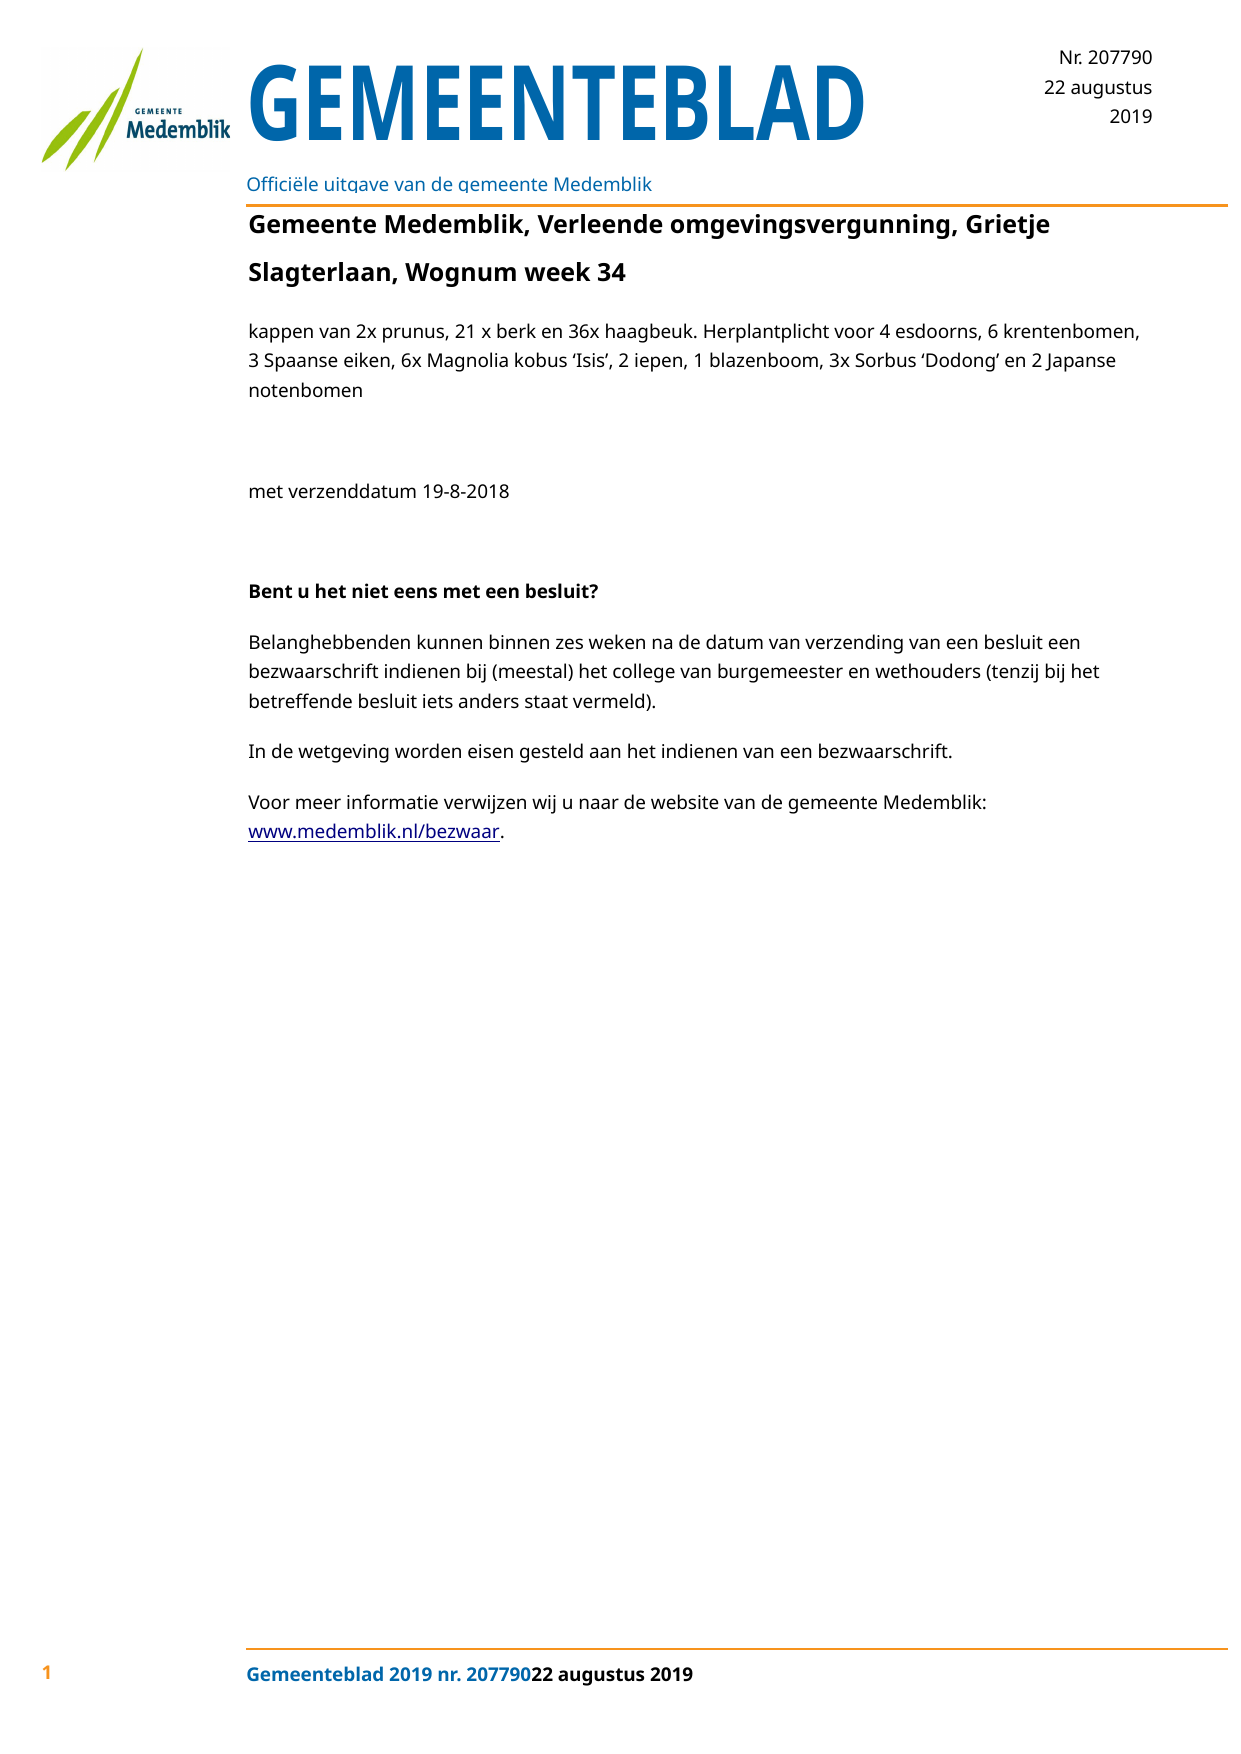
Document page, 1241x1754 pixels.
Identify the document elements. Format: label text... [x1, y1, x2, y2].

text Bent u het niet eens met een besluit? [248, 579, 1152, 604]
text met verzenddatum 19-8-2018 [248, 478, 1152, 504]
picture [41, 47, 231, 172]
text Belanghebbenden kunnen binnen zes weken na de datum van verzending van een besluit een bezwaarschrift indienen bij (meestal) het college van burgemeester en wethouders (tenzij bij het betreffende besluit iets anders staat vermeld). [248, 629, 1152, 714]
text In de wetgeving worden eisen gesteld aan het indienen van een bezwaarschrift. [248, 739, 1152, 764]
text Gemeente Medemblik, Verleende omgevingsvergunning, Grietje Slagterlaan, Wognum week 34 [248, 207, 1152, 288]
text kappen van 2x prunus, 21 x berk en 36x haagbeuk. Herplantplicht voor 4 esdoorns, 6 krentenbomen, 3 Spaanse eiken, 6x Magnolia kobus ‘Isis’, 2 iepen, 1 blazenboom, 3x Sorbus ‘Dodong’ en 2 Japanse notenbomen [248, 318, 1152, 403]
text Voor meer informatie verwijzen wij u naar de website van de gemeente Medemblik: www.medemblik.nl/bezwaar. [248, 789, 1152, 844]
